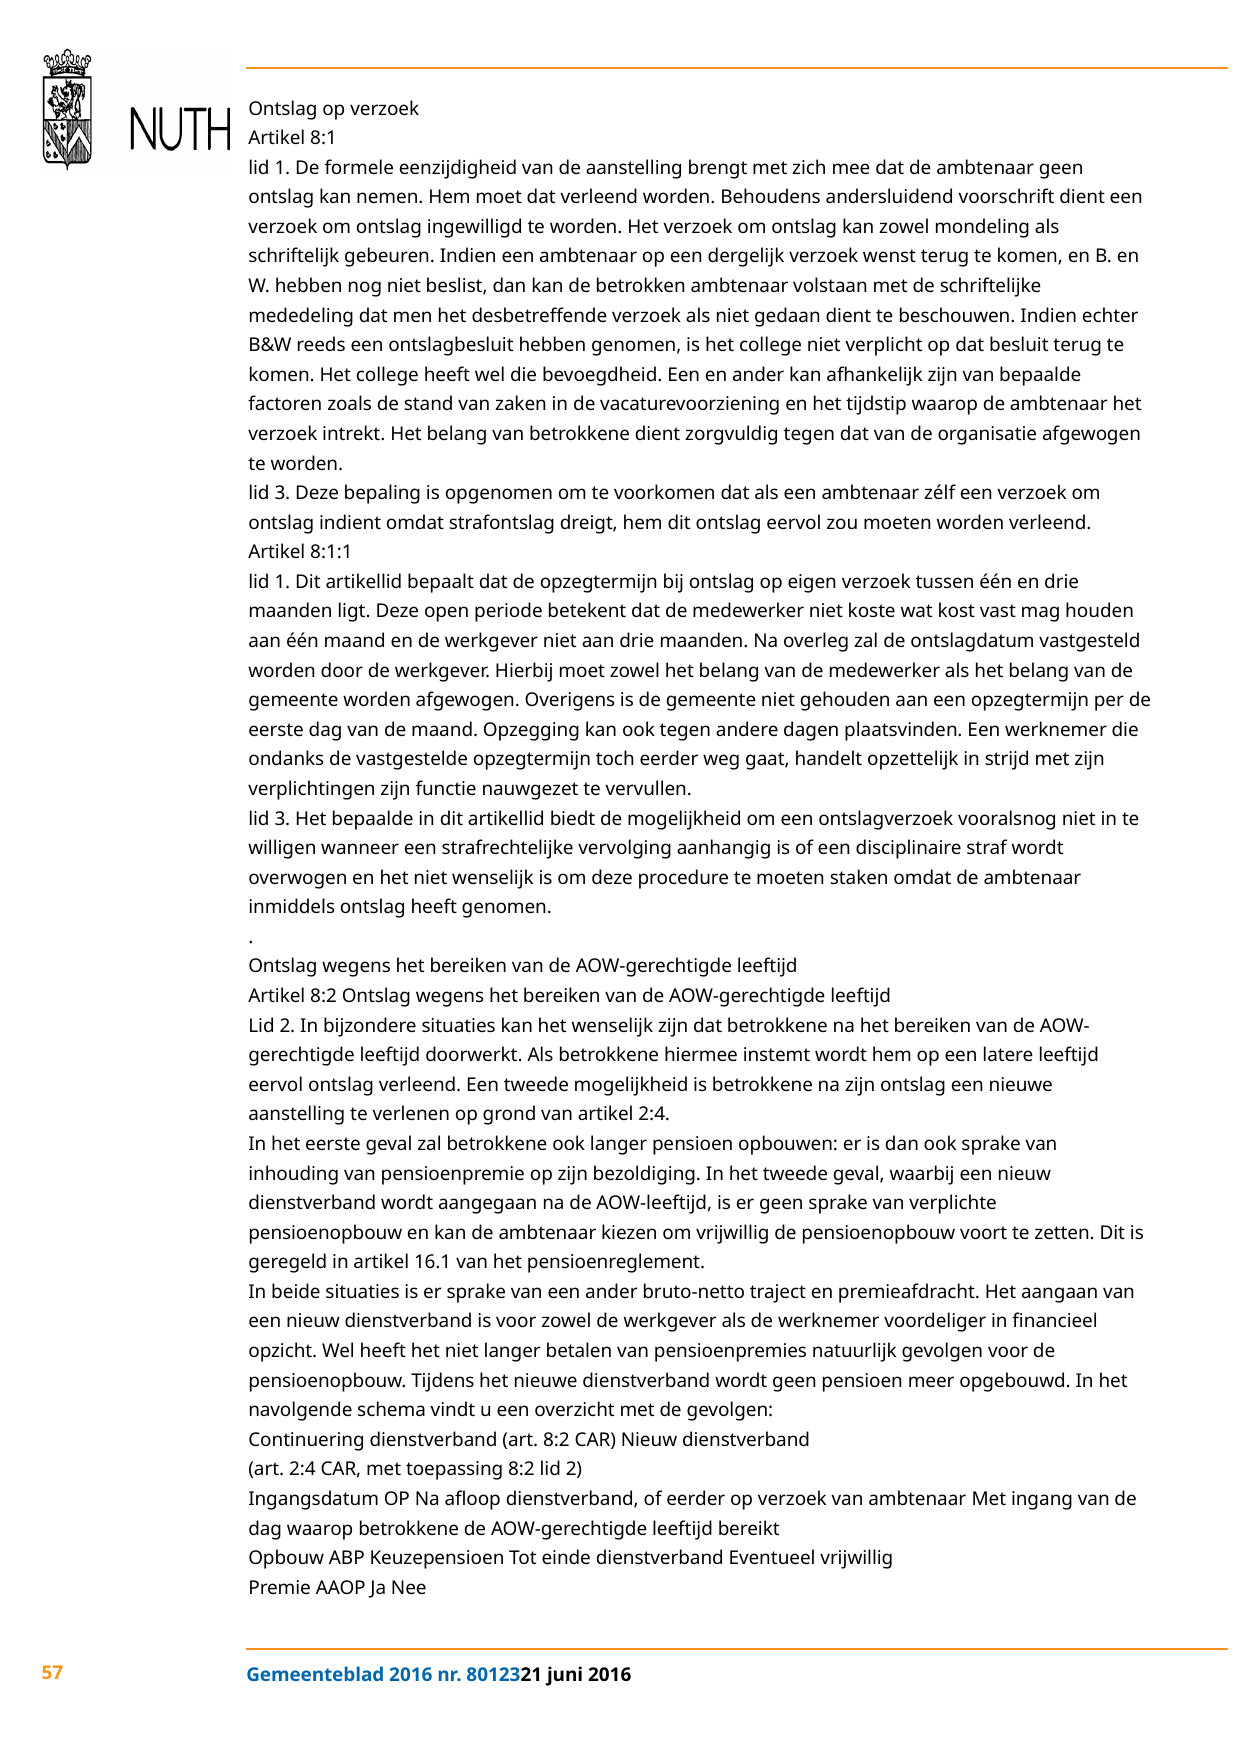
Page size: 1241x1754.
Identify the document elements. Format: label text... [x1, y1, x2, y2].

text In het eerste geval zal betrokkene ook langer pensioen opbouwen: er is dan ook sprake van inhouding van pensioenpremie op zijn bezoldiging. In het tweede geval, waarbij een nieuw dienstverband wordt aangegaan na de AOW-leeftijd, is er geen sprake van verplichte pensioenopbouw en kan de ambtenaar kiezen om vrijwillig de pensioenopbouw voort te zetten. Dit is geregeld in artikel 16.1 van het pensioenreglement. [248, 1130, 1152, 1274]
text lid 3. Deze bepaling is opgenomen om te voorkomen dat als een ambtenaar zélf een verzoek om ontslag indient omdat strafontslag dreigt, hem dit ontslag eervol zou moeten worden verleend. [248, 479, 1152, 535]
text . [248, 923, 1152, 949]
text Ontslag wegens het bereiken van de AOW-gerechtigde leeftijd [248, 953, 1152, 978]
text Continuering dienstverband (art. 8:2 CAR) Nieuw dienstverband [248, 1426, 1152, 1452]
text Lid 2. In bijzondere situaties kan het wenselijk zijn dat betrokkene na het bereiken van de AOW-gerechtigde leeftijd doorwerkt. Als betrokkene hiermee instemt wordt hem op een latere leeftijd eervol ontslag verleend. Een tweede mogelijkheid is betrokkene na zijn ontslag een nieuwe aanstelling te verlenen op grond van artikel 2:4. [248, 1012, 1152, 1126]
text Ingangsdatum OP Na afloop dienstverband, of eerder op verzoek van ambtenaar Met ingang van de dag waarop betrokkene de AOW-gerechtigde leeftijd bereikt [248, 1485, 1152, 1541]
text Artikel 8:2 Ontslag wegens het bereiken van de AOW-gerechtigde leeftijd [248, 982, 1152, 1008]
text Artikel 8:1:1 [248, 538, 1152, 564]
text Opbouw ABP Keuzepensioen Tot einde dienstverband Eventueel vrijwillig [248, 1544, 1152, 1570]
text lid 1. Dit artikellid bepaalt dat de opzegtermijn bij ontslag op eigen verzoek tussen één en drie maanden ligt. Deze open periode betekent dat de medewerker niet koste wat kost vast mag houden aan één maand en de werkgever niet aan drie maanden. Na overleg zal de ontslagdatum vastgesteld worden door de werkgever. Hierbij moet zowel het belang van de medewerker als het belang van de gemeente worden afgewogen. Overigens is de gemeente niet gehouden aan een opzegtermijn per de eerste dag van de maand. Opzegging kan ook tegen andere dagen plaatsvinden. Een werknemer die ondanks de vastgestelde opzegtermijn toch eerder weg gaat, handelt opzettelijk in strijd met zijn verplichtingen zijn functie nauwgezet te vervullen. [248, 568, 1152, 801]
picture [41, 47, 231, 172]
text In beide situaties is er sprake van een ander bruto-netto traject en premieafdracht. Het aangaan van een nieuw dienstverband is voor zowel de werkgever als de werknemer voordeliger in financieel opzicht. Wel heeft het niet langer betalen van pensioenpremies natuurlijk gevolgen voor de pensioenopbouw. Tijdens het nieuwe dienstverband wordt geen pensioen meer opgebouwd. In het navolgende schema vindt u een overzicht met de gevolgen: [248, 1278, 1152, 1422]
text lid 3. Het bepaalde in dit artikellid biedt de mogelijkheid om een ontslagverzoek vooralsnog niet in te willigen wanneer een strafrechtelijke vervolging aanhangig is of een disciplinaire straf wordt overwogen en het niet wenselijk is om deze procedure te moeten staken omdat de ambtenaar inmiddels ontslag heeft genomen. [248, 805, 1152, 919]
text Ontslag op verzoek [248, 95, 1152, 121]
text (art. 2:4 CAR, met toepassing 8:2 lid 2) [248, 1456, 1152, 1481]
text lid 1. De formele eenzijdigheid van de aanstelling brengt met zich mee dat de ambtenaar geen ontslag kan nemen. Hem moet dat verleend worden. Behoudens andersluidend voorschrift dient een verzoek om ontslag ingewilligd te worden. Het verzoek om ontslag kan zowel mondeling als schriftelijk gebeuren. Indien een ambtenaar op een dergelijk verzoek wenst terug te komen, en B. en W. hebben nog niet beslist, dan kan de betrokken ambtenaar volstaan met de schriftelijke mededeling dat men het desbetreffende verzoek als niet gedaan dient te beschouwen. Indien echter B&W reeds een ontslagbesluit hebben genomen, is het college niet verplicht op dat besluit terug te komen. Het college heeft wel die bevoegdheid. Een en ander kan afhankelijk zijn van bepaalde factoren zoals de stand van zaken in de vacaturevoorziening en het tijdstip waarop de ambtenaar het verzoek intrekt. Het belang van betrokkene dient zorgvuldig tegen dat van de organisatie afgewogen te worden. [248, 154, 1152, 476]
text Artikel 8:1 [248, 124, 1152, 150]
text Premie AAOP Ja Nee [248, 1574, 1152, 1600]
